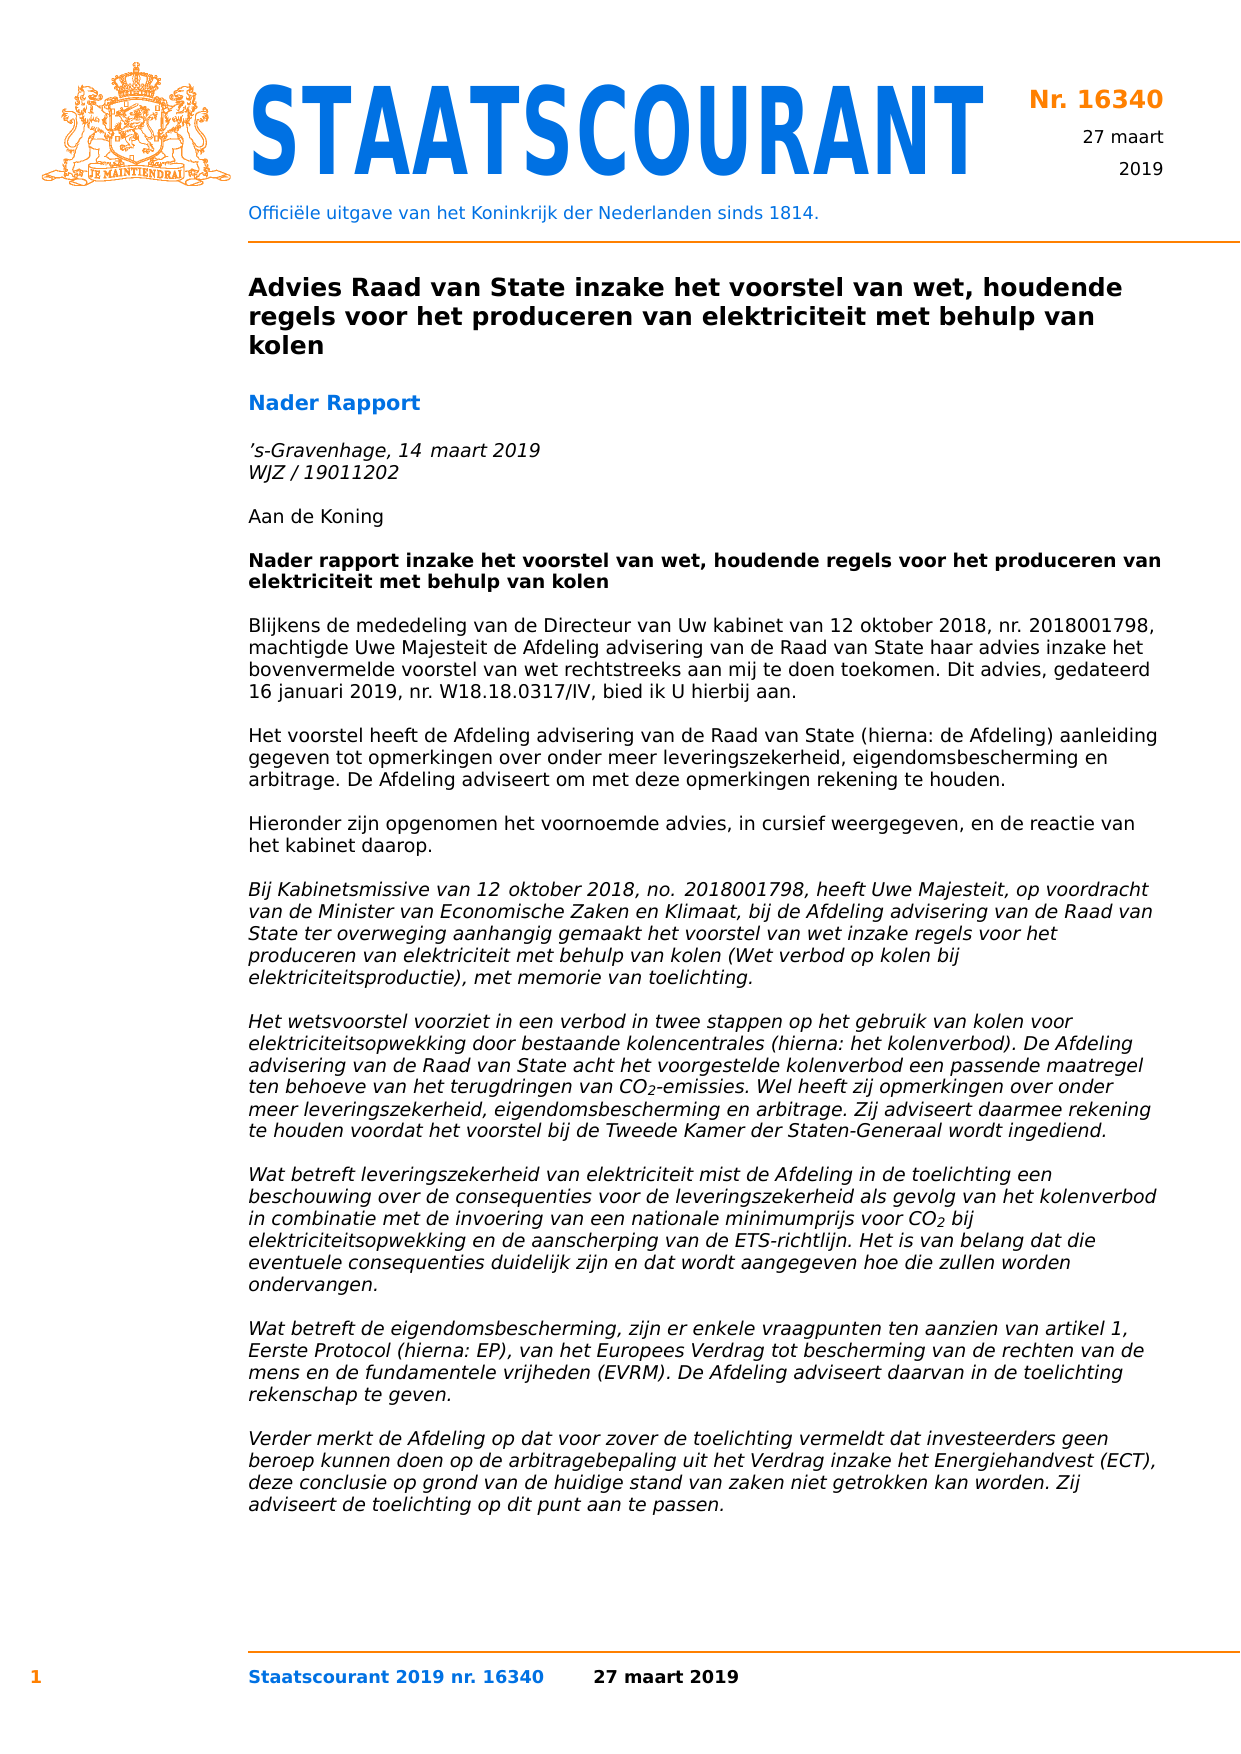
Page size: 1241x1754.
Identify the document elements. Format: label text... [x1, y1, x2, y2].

subtitle Nader Rapport [248, 391, 1163, 415]
table_cell 27 maart [998, 121, 1240, 153]
text Wat betreft leveringszekerheid van elektriciteit mist de Afdeling in de toelichting een beschouwing over de consequenties voor de leveringszekerheid als gevolg van het kolenverbod in combinatie met de invoering van een nationale minimumprijs voor CO2 bij elektriciteitsopwekking en de aanscherping van de ETS-richtlijn. Het is van belang dat die eventuele consequenties duidelijk zijn en dat wordt aangegeven hoe die zullen worden ondervangen. [248, 1164, 1163, 1296]
text Wat betreft de eigendomsbescherming, zijn er enkele vraagpunten ten aanzien van artikel 1, Eerste Protocol (hierna: EP), van het Europees Verdrag tot bescherming van de rechten van de mens en de fundamentele vrijheden (EVRM). De Afdeling adviseert daarvan in de toelichting rekenschap te geven. [248, 1318, 1163, 1406]
text Blijkens de mededeling van de Directeur van Uw kabinet van 12 oktober 2018, nr. 2018001798, machtigde Uwe Majesteit de Afdeling advisering van de Raad van State haar advies inzake het bovenvermelde voorstel van wet rechtstreeks aan mij te doen toekomen. Dit advies, gedateerd 16 januari 2019, nr. W18.18.0317/IV, bied ik U hierbij aan. [248, 615, 1163, 703]
text Het wetsvoorstel voorziet in een verbod in twee stappen op het gebruik van kolen voor elektriciteitsopwekking door bestaande kolencentrales (hierna: het kolenverbod). De Afdeling advisering van de Raad van State acht het voorgestelde kolenverbod een passende maatregel ten behoeve van het terugdringen van CO2-emissies. Wel heeft zij opmerkingen over onder meer leveringszekerheid, eigendomsbescherming en arbitrage. Zij adviseert daarmee rekening te houden voordat het voorstel bij de Tweede Kamer der Staten-Generaal wordt ingediend. [248, 1011, 1163, 1142]
picture [41, 62, 231, 186]
table_header [25, 62, 248, 241]
text ’s-Gravenhage, 14 maart 2019 [248, 440, 1163, 462]
text WJZ / 19011202 [248, 462, 1163, 484]
table_cell 2019 [998, 153, 1240, 203]
text Aan de Koning [248, 506, 1163, 528]
subtitle Advies Raad van State inzake het voorstel van wet, houdende regels voor het produceren van elektriciteit met behulp van kolen [248, 273, 1163, 361]
text Bij Kabinetsmissive van 12 oktober 2018, no. 2018001798, heeft Uwe Majesteit, op voordracht van de Minister van Economische Zaken en Klimaat, bij de Afdeling advisering van de Raad van State ter overweging aanhangig gemaakt het voorstel van wet inzake regels voor het produceren van elektriciteit met behulp van kolen (Wet verbod op kolen bij elektriciteitsproductie), met memorie van toelichting. [248, 879, 1163, 989]
text Het voorstel heeft de Afdeling advisering van de Raad van State (hierna: de Afdeling) aanleiding gegeven tot opmerkingen over onder meer leveringszekerheid, eigendomsbescherming en arbitrage. De Afdeling adviseert om met deze opmerkingen rekening te houden. [248, 725, 1163, 791]
table_cell Officiële uitgave van het Koninkrijk der Nederlanden sinds 1814. [248, 203, 1240, 241]
table_header STAATSCOURANT [248, 62, 998, 203]
text Nader rapport inzake het voorstel van wet, houdende regels voor het produceren van elektriciteit met behulp van kolen [248, 549, 1163, 593]
text Hieronder zijn opgenomen het voornoemde advies, in cursief weergegeven, en de reactie van het kabinet daarop. [248, 813, 1163, 857]
text Verder merkt de Afdeling op dat voor zover de toelichting vermeldt dat investeerders geen beroep kunnen doen op de arbitragebepaling uit het Verdrag inzake het Energiehandvest (ECT), deze conclusie op grond van de huidige stand van zaken niet getrokken kan worden. Zij adviseert de toelichting op dit punt aan te passen. [248, 1428, 1163, 1516]
table_header Nr. 16340 [998, 62, 1240, 121]
